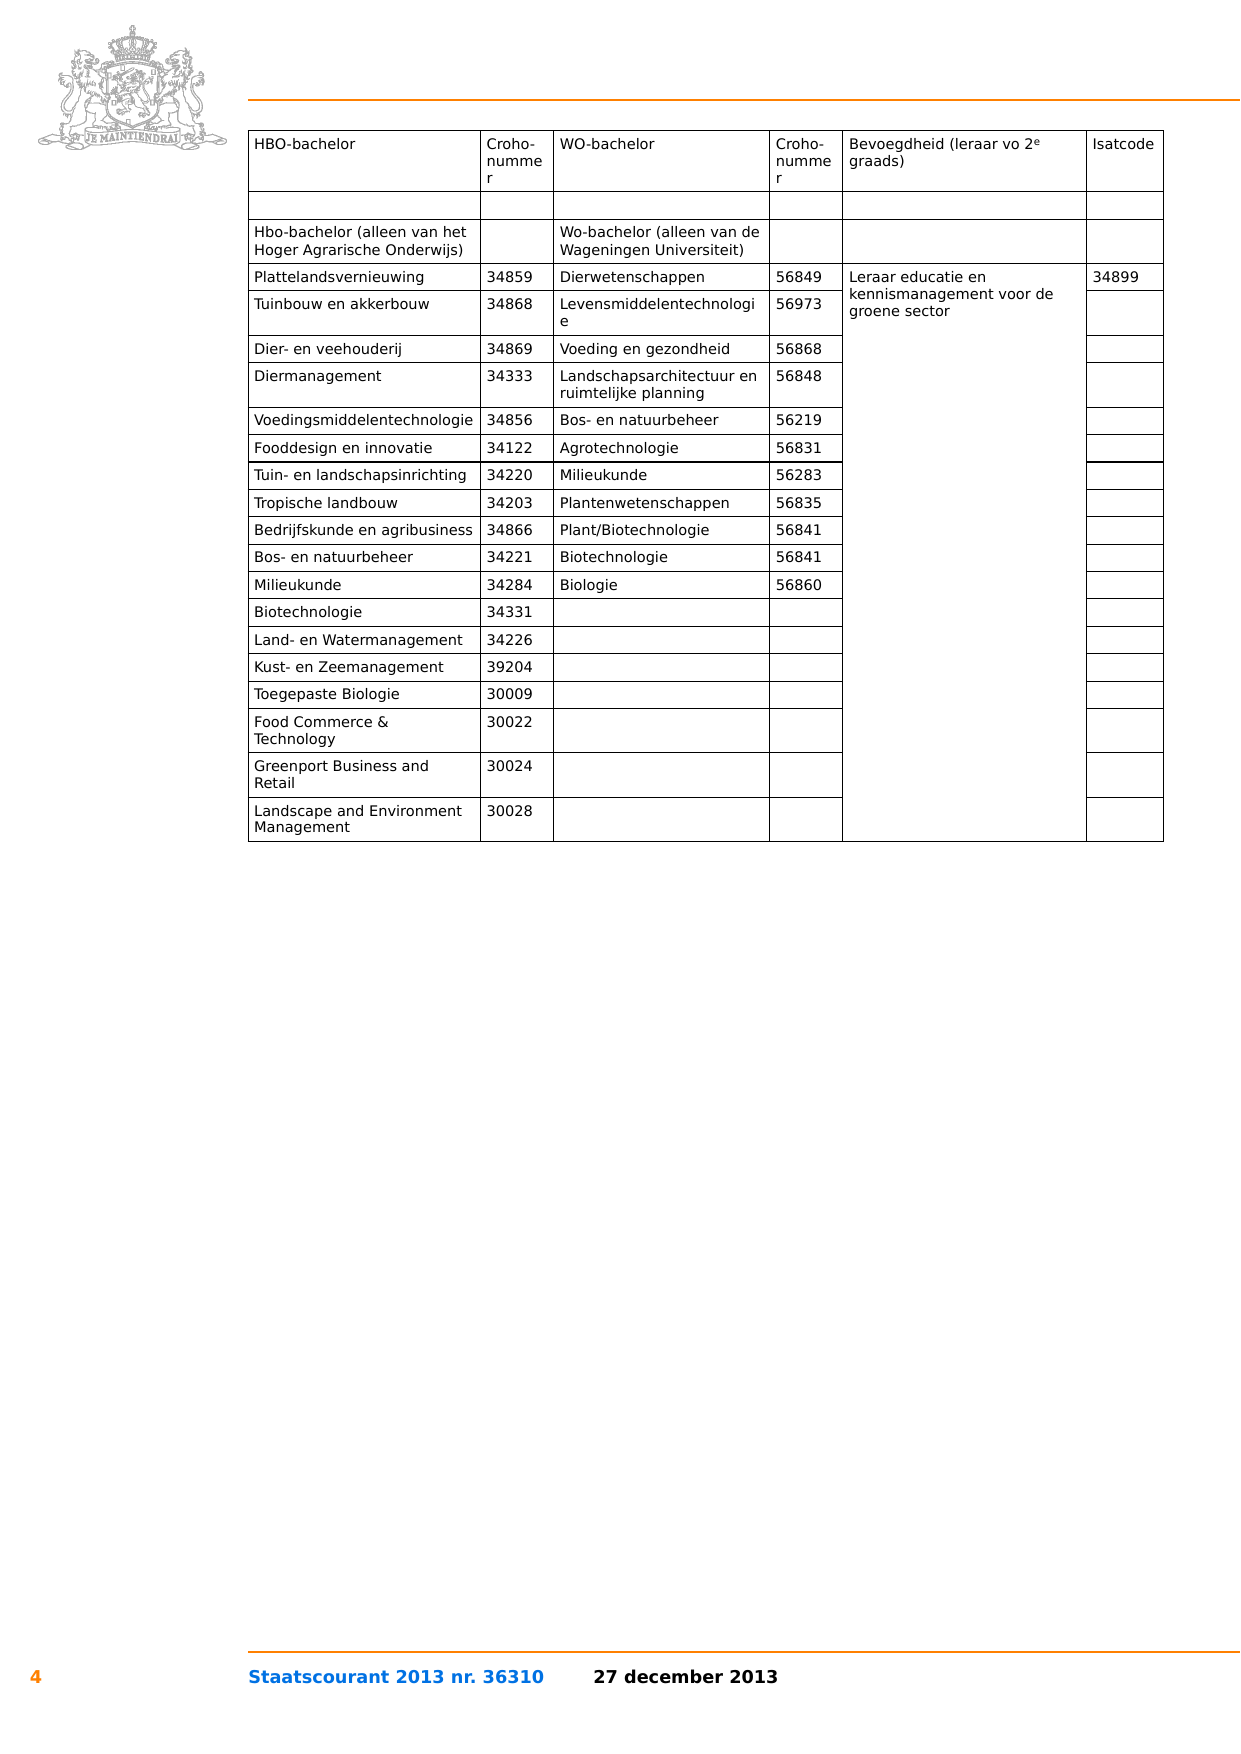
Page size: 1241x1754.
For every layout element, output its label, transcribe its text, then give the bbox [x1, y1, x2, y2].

table_cell 56860 [770, 572, 842, 598]
table_cell [1087, 599, 1163, 626]
table_cell Food Commerce & Technology [249, 709, 480, 752]
table_cell 56219 [770, 408, 842, 434]
table_cell Hbo-bachelor (alleen van het Hoger Agrarische Onderwijs) [249, 220, 480, 263]
table_cell 30028 [481, 798, 553, 841]
table_cell Greenport Business and Retail [249, 753, 480, 797]
table_cell Dier- en veehouderij [249, 336, 480, 362]
table_cell 56835 [770, 490, 842, 516]
table_cell Kust- en Zeemanagement [249, 654, 480, 681]
table_header Bevoegdheid (leraar vo 2e graads) [843, 131, 1086, 191]
table_cell Biotechnologie [554, 545, 769, 571]
table_cell [770, 192, 842, 219]
table_cell [1087, 463, 1163, 489]
table_cell Toegepaste Biologie [249, 682, 480, 708]
table_cell Tuinbouw en akkerbouw [249, 291, 480, 335]
table_cell Fooddesign en innovatie [249, 435, 480, 461]
table_cell 34869 [481, 336, 553, 362]
table_cell [770, 798, 842, 841]
table_cell 34859 [481, 264, 553, 290]
table_cell 34331 [481, 599, 553, 626]
table_header WO-bachelor [554, 131, 769, 191]
table_cell Bos- en natuurbeheer [249, 545, 480, 571]
table_cell [1087, 435, 1163, 461]
table_cell Landschapsarchitectuur en ruimtelijke planning [554, 363, 769, 407]
table_cell [1087, 682, 1163, 708]
table_cell Levensmiddelentechnologie [554, 291, 769, 335]
table_cell 56841 [770, 545, 842, 571]
table_cell 34203 [481, 490, 553, 516]
table_cell 56973 [770, 291, 842, 335]
table_header Croho-nummer [770, 131, 842, 191]
table_cell Bedrijfskunde en agribusiness [249, 517, 480, 543]
table_cell [554, 753, 769, 797]
table_cell Wo-bachelor (alleen van de Wageningen Universiteit) [554, 220, 769, 263]
table_cell [554, 599, 769, 626]
table_cell Bos- en natuurbeheer [554, 408, 769, 434]
table_cell Landscape and Environment Management [249, 798, 480, 841]
table_cell 34856 [481, 408, 553, 434]
table_cell 34284 [481, 572, 553, 598]
table_cell 56849 [770, 264, 842, 290]
table_cell [249, 192, 480, 219]
table_cell [1087, 336, 1163, 362]
table_cell Milieukunde [554, 463, 769, 489]
table_cell Diermanagement [249, 363, 480, 407]
table_cell Tuin- en landschapsinrichting [249, 463, 480, 489]
table_cell [1087, 654, 1163, 681]
table_cell [843, 220, 1086, 263]
table_cell 56848 [770, 363, 842, 407]
table_cell 56283 [770, 463, 842, 489]
table_cell [554, 192, 769, 219]
table_cell 34220 [481, 463, 553, 489]
table_cell [1087, 192, 1163, 219]
table_cell [770, 753, 842, 797]
table_cell [1087, 220, 1163, 263]
table_cell 34221 [481, 545, 553, 571]
table_cell [554, 682, 769, 708]
table_cell 56841 [770, 517, 842, 543]
table_cell [554, 798, 769, 841]
table_cell Biologie [554, 572, 769, 598]
table_cell [1087, 545, 1163, 571]
table_cell 34226 [481, 627, 553, 653]
table_cell 34333 [481, 363, 553, 407]
table_cell [770, 709, 842, 752]
table_cell [1087, 627, 1163, 653]
table_cell [1087, 709, 1163, 752]
table_cell 39204 [481, 654, 553, 681]
table_cell [554, 627, 769, 653]
table_cell Voeding en gezondheid [554, 336, 769, 362]
table_cell 34122 [481, 435, 553, 461]
table_cell [554, 709, 769, 752]
table_cell 34899 [1087, 264, 1163, 290]
table_cell [1087, 798, 1163, 841]
table_cell 30024 [481, 753, 553, 797]
table_cell Plant/Biotechnologie [554, 517, 769, 543]
table_cell Tropische landbouw [249, 490, 480, 516]
table_cell Agrotechnologie [554, 435, 769, 461]
table_cell [1087, 363, 1163, 407]
table_cell Plantenwetenschappen [554, 490, 769, 516]
table_cell Plattelandsvernieuwing [249, 264, 480, 290]
table_header Isatcode [1087, 131, 1163, 191]
table_cell [1087, 408, 1163, 434]
table_cell 30009 [481, 682, 553, 708]
table_cell [1087, 291, 1163, 335]
table_header HBO-bachelor [249, 131, 480, 191]
table_cell [481, 220, 553, 263]
table_cell Milieukunde [249, 572, 480, 598]
table_cell 56831 [770, 435, 842, 461]
table_header Croho-nummer [481, 131, 553, 191]
table_cell Voedingsmiddelentechnologie [249, 408, 480, 434]
table_cell 30022 [481, 709, 553, 752]
table_cell 56868 [770, 336, 842, 362]
table_cell [1087, 490, 1163, 516]
table_cell 34868 [481, 291, 553, 335]
table_cell [770, 682, 842, 708]
table_cell [843, 192, 1086, 219]
table_cell [1087, 753, 1163, 797]
table_cell [770, 220, 842, 263]
table_cell [770, 627, 842, 653]
table_cell [1087, 572, 1163, 598]
table_cell Biotechnologie [249, 599, 480, 626]
table_cell [481, 192, 553, 219]
table_cell [1087, 517, 1163, 543]
table_cell Land- en Watermanagement [249, 627, 480, 653]
table_cell [770, 599, 842, 626]
picture [38, 25, 227, 150]
table_cell 34866 [481, 517, 553, 543]
table_cell Dierwetenschappen [554, 264, 769, 290]
table_cell [554, 654, 769, 681]
table_cell [770, 654, 842, 681]
table_cell Leraar educatie en kennismanagement voor de groene sector [843, 264, 1086, 841]
